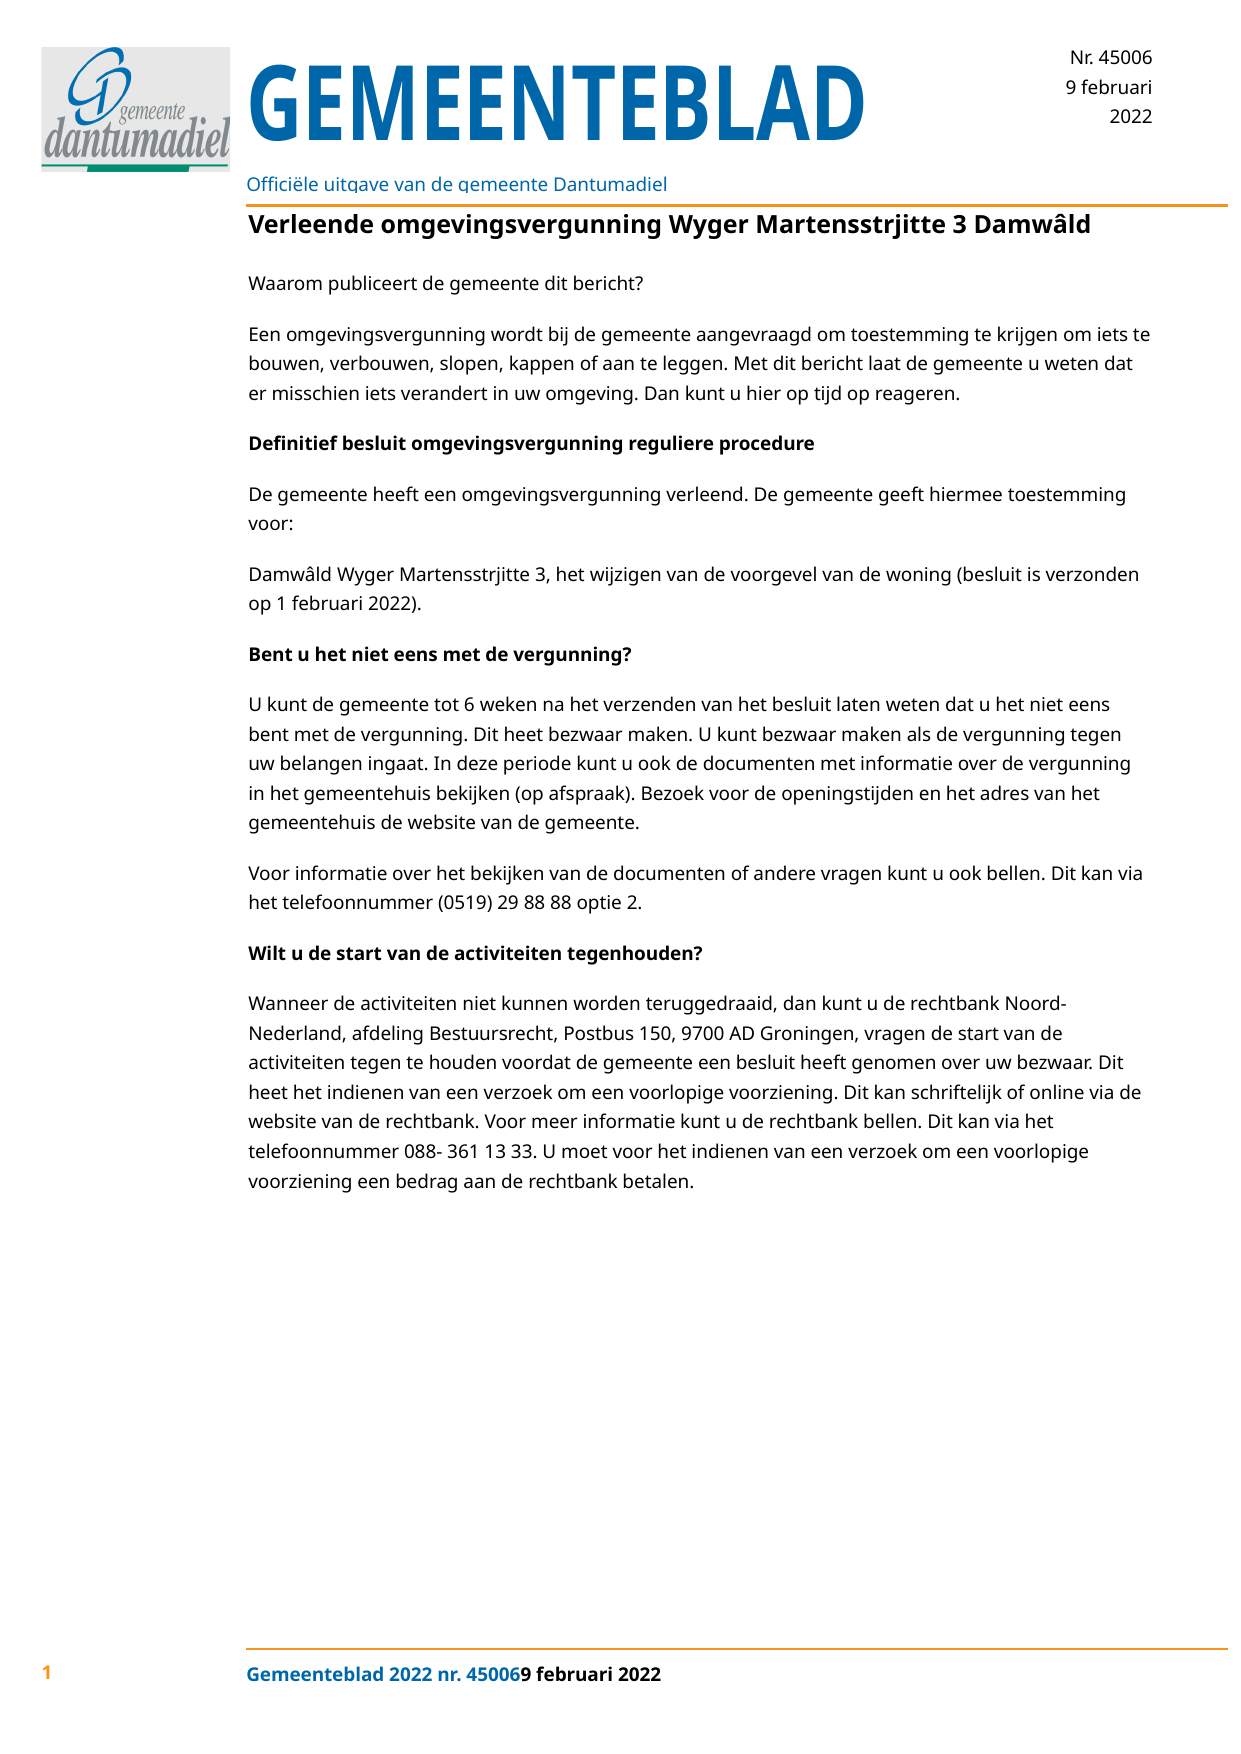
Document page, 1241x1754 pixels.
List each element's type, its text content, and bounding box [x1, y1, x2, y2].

text Waarom publiceert de gemeente dit bericht? [248, 270, 1152, 296]
text Damwâld Wyger Martensstrjitte 3, het wijzigen van de voorgevel van de woning (besluit is verzonden op 1 februari 2022). [248, 561, 1152, 616]
text Verleende omgevingsvergunning Wyger Martensstrjitte 3 Damwâld [248, 207, 1152, 241]
text Wilt u de start van de activiteiten tegenhouden? [248, 940, 1152, 966]
text Een omgevingsvergunning wordt bij de gemeente aangevraagd om toestemming te krijgen om iets te bouwen, verbouwen, slopen, kappen of aan te leggen. Met dit bericht laat de gemeente u weten dat er misschien iets verandert in uw omgeving. Dan kunt u hier op tijd op reageren. [248, 321, 1152, 406]
text Bent u het niet eens met de vergunning? [248, 641, 1152, 666]
text Wanneer de activiteiten niet kunnen worden teruggedraaid, dan kunt u de rechtbank Noord-Nederland, afdeling Bestuursrecht, Postbus 150, 9700 AD Groningen, vragen de start van de activiteiten tegen te houden voordat de gemeente een besluit heeft genomen over uw bezwaar. Dit heet het indienen van een verzoek om een voorlopige voorziening. Dit kan schriftelijk of online via de website van de rechtbank. Voor meer informatie kunt u de rechtbank bellen. Dit kan via het telefoonnummer 088- 361 13 33. U moet voor het indienen van een verzoek om een voorlopige voorziening een bedrag aan de rechtbank betalen. [248, 990, 1152, 1193]
text De gemeente heeft een omgevingsvergunning verleend. De gemeente geeft hiermee toestemming voor: [248, 481, 1152, 536]
text U kunt de gemeente tot 6 weken na het verzenden van het besluit laten weten dat u het niet eens bent met de vergunning. Dit heet bezwaar maken. U kunt bezwaar maken als de vergunning tegen uw belangen ingaat. In deze periode kunt u ook de documenten met informatie over de vergunning in het gemeentehuis bekijken (op afspraak). Bezoek voor de openingstijden en het adres van het gemeentehuis de website van de gemeente. [248, 691, 1152, 835]
picture [41, 47, 231, 172]
text Definitief besluit omgevingsvergunning reguliere procedure [248, 430, 1152, 456]
text Voor informatie over het bekijken van de documenten of andere vragen kunt u ook bellen. Dit kan via het telefoonnummer (0519) 29 88 88 optie 2. [248, 860, 1152, 915]
